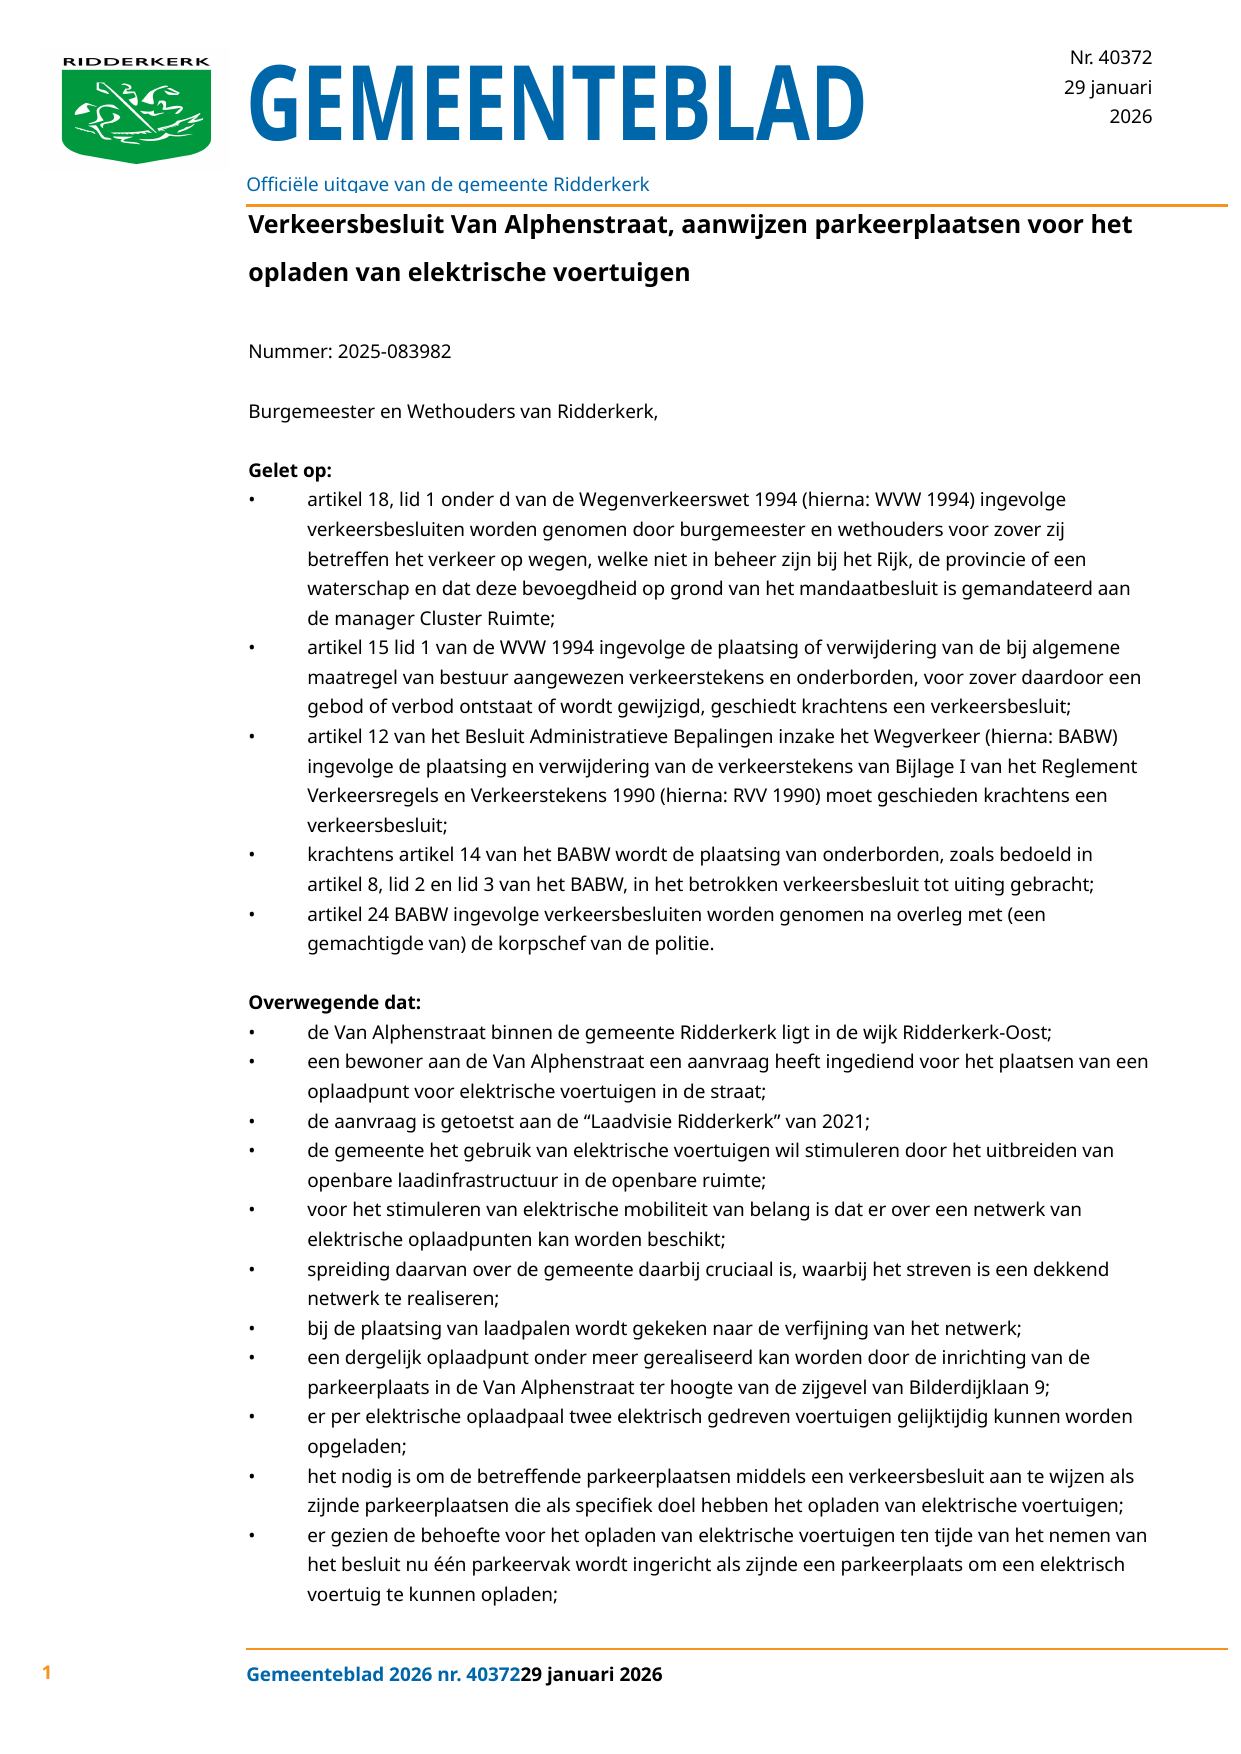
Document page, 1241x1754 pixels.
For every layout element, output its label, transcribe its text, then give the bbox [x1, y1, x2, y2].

list artikel 12 van het Besluit Administratieve Bepalingen inzake het Wegverkeer (hierna: BABW) ingevolge de plaatsing en verwijdering van de verkeerstekens van Bijlage I van het Reglement Verkeersregels en Verkeerstekens 1990 (hierna: RVV 1990) moet geschieden krachtens een verkeersbesluit; [248, 723, 1152, 838]
list voor het stimuleren van elektrische mobiliteit van belang is dat er over een netwerk van elektrische oplaadpunten kan worden beschikt; [248, 1197, 1152, 1252]
list de gemeente het gebruik van elektrische voertuigen wil stimuleren door het uitbreiden van openbare laadinfrastructuur in de openbare ruimte; [248, 1137, 1152, 1193]
list een bewoner aan de Van Alphenstraat een aanvraag heeft ingediend voor het plaatsen van een oplaadpunt voor elektrische voertuigen in de straat; [248, 1049, 1152, 1104]
text Gelet op: [248, 457, 1152, 483]
list krachtens artikel 14 van het BABW wordt de plaatsing van onderborden, zoals bedoeld in artikel 8, lid 2 en lid 3 van het BABW, in het betrokken verkeersbesluit tot uiting gebracht; [248, 842, 1152, 897]
list bij de plaatsing van laadpalen wordt gekeken naar de verfijning van het netwerk; [248, 1315, 1152, 1341]
list artikel 18, lid 1 onder d van de Wegenverkeerswet 1994 (hierna: WVW 1994) ingevolge verkeersbesluiten worden genomen door burgemeester en wethouders voor zover zij betreffen het verkeer op wegen, welke niet in beheer zijn bij het Rijk, de provincie of een waterschap en dat deze bevoegdheid op grond van het mandaatbesluit is gemandateerd aan de manager Cluster Ruimte; [248, 487, 1152, 631]
list de aanvraag is getoetst aan de “Laadvisie Ridderkerk” van 2021; [248, 1108, 1152, 1133]
text Verkeersbesluit Van Alphenstraat, aanwijzen parkeerplaatsen voor het opladen van elektrische voertuigen [248, 207, 1152, 288]
list artikel 15 lid 1 van de WVW 1994 ingevolge de plaatsing of verwijdering van de bij algemene maatregel van bestuur aangewezen verkeerstekens en onderborden, voor zover daardoor een gebod of verbod ontstaat of wordt gewijzigd, geschiedt krachtens een verkeersbesluit; [248, 634, 1152, 719]
picture [41, 47, 231, 172]
list spreiding daarvan over de gemeente daarbij cruciaal is, waarbij het streven is een dekkend netwerk te realiseren; [248, 1256, 1152, 1311]
list artikel 24 BABW ingevolge verkeersbesluiten worden genomen na overleg met (een gemachtigde van) de korpschef van de politie. [248, 901, 1152, 956]
text Burgemeester en Wethouders van Ridderkerk, [248, 398, 1152, 423]
list er gezien de behoefte voor het opladen van elektrische voertuigen ten tijde van het nemen van het besluit nu één parkeervak wordt ingericht als zijnde een parkeerplaats om een elektrisch voertuig te kunnen opladen; [248, 1522, 1152, 1607]
list het nodig is om de betreffende parkeerplaatsen middels een verkeersbesluit aan te wijzen als zijnde parkeerplaatsen die als specifiek doel hebben het opladen van elektrische voertuigen; [248, 1463, 1152, 1518]
text Overwegende dat: [248, 989, 1152, 1015]
list de Van Alphenstraat binnen de gemeente Ridderkerk ligt in de wijk Ridderkerk-Oost; [248, 1019, 1152, 1045]
list er per elektrische oplaadpaal twee elektrisch gedreven voertuigen gelijktijdig kunnen worden opgeladen; [248, 1404, 1152, 1459]
text Nummer: 2025-083982 [248, 339, 1152, 364]
list een dergelijk oplaadpunt onder meer gerealiseerd kan worden door de inrichting van de parkeerplaats in de Van Alphenstraat ter hoogte van de zijgevel van Bilderdijklaan 9; [248, 1344, 1152, 1400]
